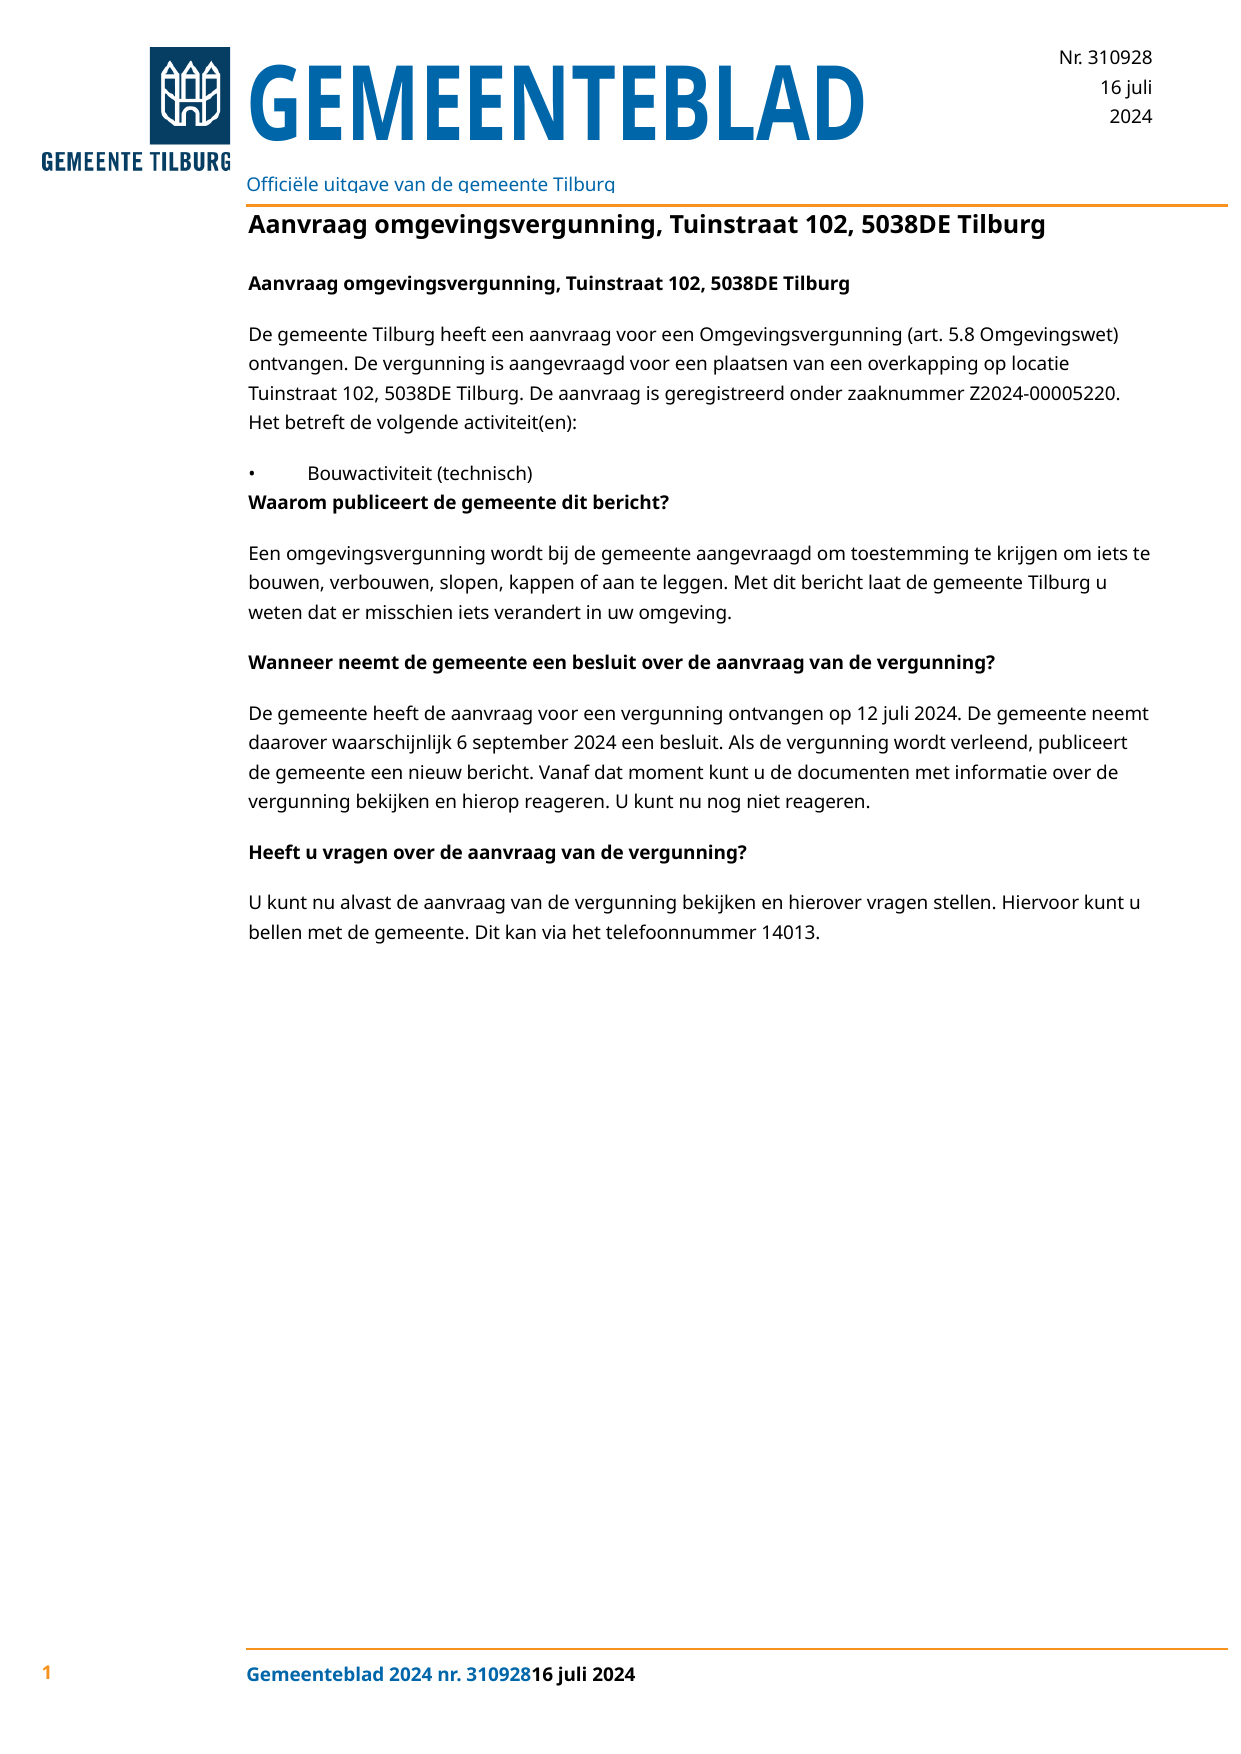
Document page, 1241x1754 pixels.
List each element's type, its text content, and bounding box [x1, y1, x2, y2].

text Aanvraag omgevingsvergunning, Tuinstraat 102, 5038DE Tilburg [248, 270, 1152, 296]
text U kunt nu alvast de aanvraag van de vergunning bekijken en hierover vragen stellen. Hiervoor kunt u bellen met de gemeente. Dit kan via het telefoonnummer 14013. [248, 889, 1152, 945]
text Heeft u vragen over de aanvraag van de vergunning? [248, 839, 1152, 865]
text Wanneer neemt de gemeente een besluit over de aanvraag van de vergunning? [248, 649, 1152, 675]
text Een omgevingsvergunning wordt bij de gemeente aangevraagd om toestemming te krijgen om iets te bouwen, verbouwen, slopen, kappen of aan te leggen. Met dit bericht laat de gemeente Tilburg u weten dat er misschien iets verandert in uw omgeving. [248, 540, 1152, 625]
picture [41, 47, 231, 172]
list Bouwactiviteit (technisch) [248, 460, 1152, 486]
text De gemeente Tilburg heeft een aanvraag voor een Omgevingsvergunning (art. 5.8 Omgevingswet) ontvangen. De vergunning is aangevraagd voor een plaatsen van een overkapping op locatie Tuinstraat 102, 5038DE Tilburg. De aanvraag is geregistreerd onder zaaknummer Z2024-00005220. Het betreft de volgende activiteit(en): [248, 321, 1152, 435]
text Aanvraag omgevingsvergunning, Tuinstraat 102, 5038DE Tilburg [248, 207, 1152, 241]
text Waarom publiceert de gemeente dit bericht? [248, 489, 1152, 515]
text De gemeente heeft de aanvraag voor een vergunning ontvangen op 12 juli 2024. De gemeente neemt daarover waarschijnlijk 6 september 2024 een besluit. Als de vergunning wordt verleend, publiceert de gemeente een nieuw bericht. Vanaf dat moment kunt u de documenten met informatie over de vergunning bekijken en hierop reageren. U kunt nu nog niet reageren. [248, 700, 1152, 814]
